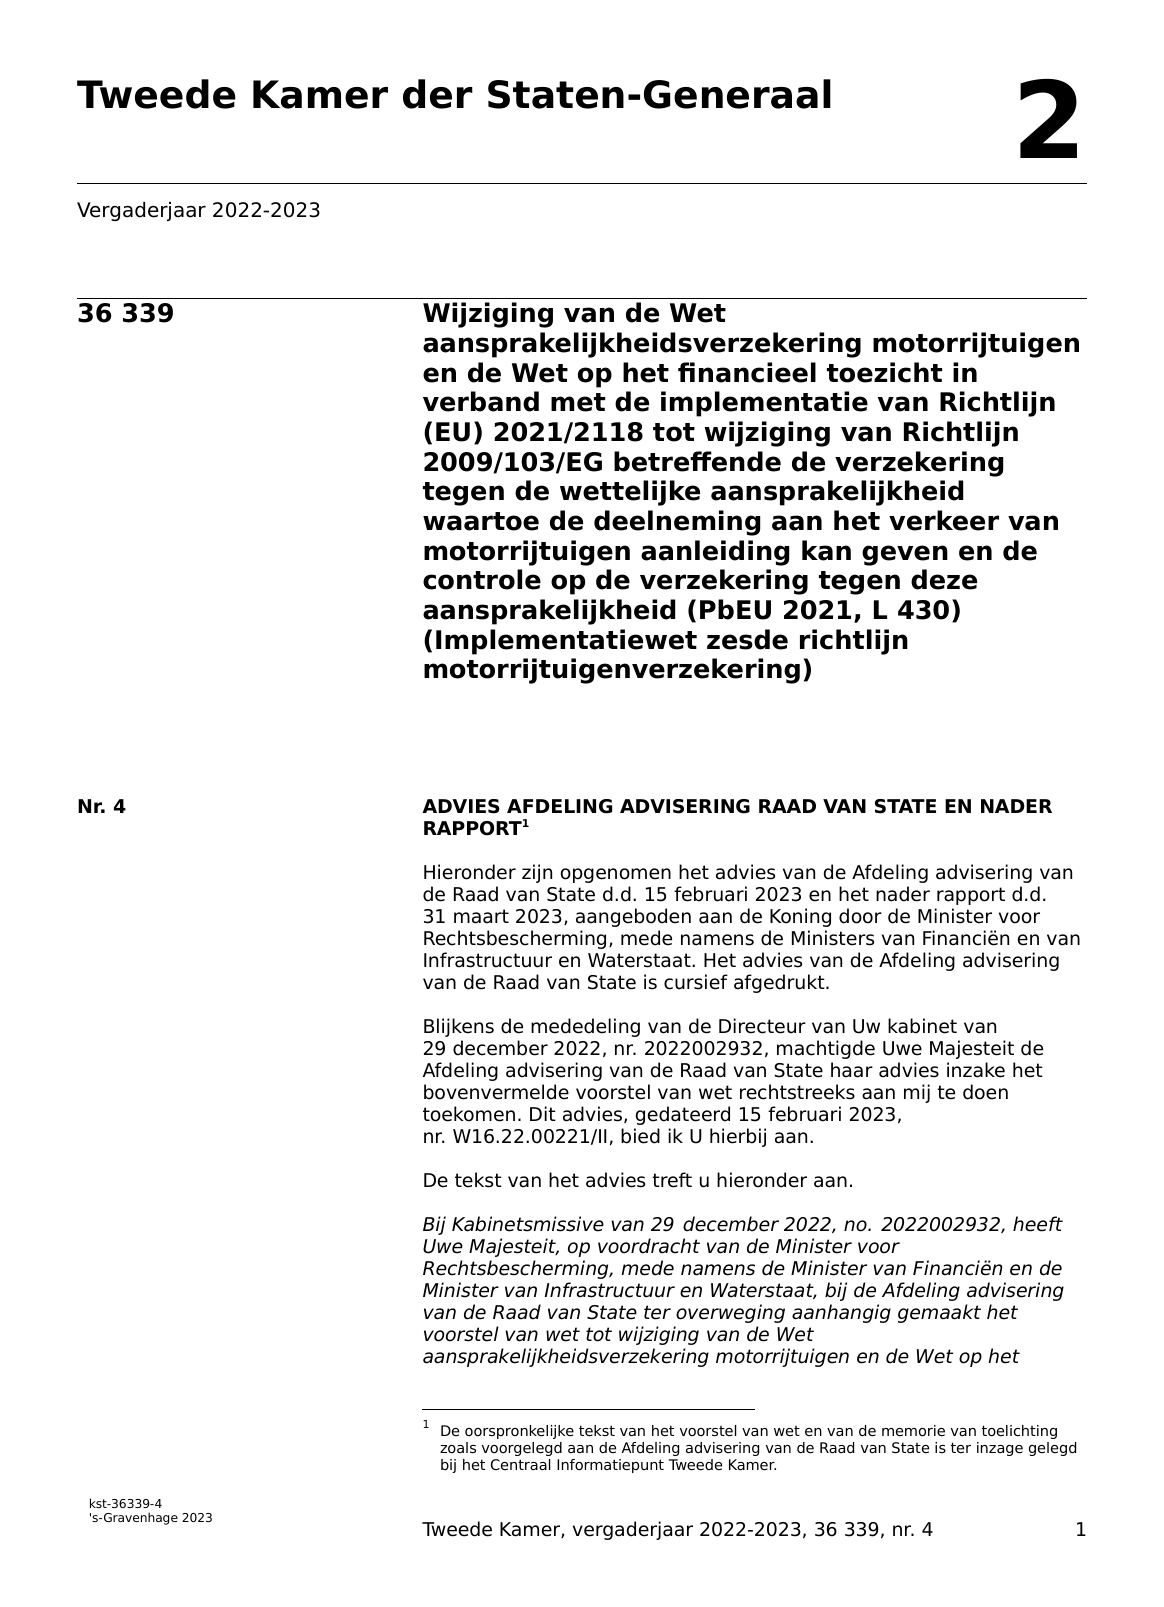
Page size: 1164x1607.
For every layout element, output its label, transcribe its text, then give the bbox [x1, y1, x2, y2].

table_header Tweede Kamer der Staten-Generaal [77, 59, 886, 183]
subtitle 36 339 Wijziging van de Wet aansprakelijkheidsverzekering motorrijtuigen en de Wet op het financieel toezicht in verband met de implementatie van Richtlijn (EU) 2021/2118 tot wijziging van Richtlijn 2009/103/EG betreffende de verzekering tegen de wettelijke aansprakelijkheid waartoe de deelneming aan het verkeer van motorrijtuigen aanleiding kan geven en de controle op de verzekering tegen deze aansprakelijkheid (PbEU 2021, L 430) (Implementatiewet zesde richtlijn motorrijtuigenverzekering) [77, 299, 1087, 685]
text De oorspronkelijke tekst van het voorstel van wet en van de memorie van toelichting zoals voorgelegd aan de Afdeling advisering van de Raad van State is ter inzage gelegd bij het Centraal Informatiepunt Tweede Kamer. [422, 1418, 1087, 1474]
text De tekst van het advies treft u hieronder aan. [422, 1170, 1087, 1192]
table_header 2 [886, 59, 1087, 183]
text kst-36339-4 [88, 1497, 323, 1511]
text Bij Kabinetsmissive van 29 december 2022, no. 2022002932, heeft Uwe Majesteit, op voordracht van de Minister voor Rechtsbescherming, mede namens de Minister van Financiën en de Minister van Infrastructuur en Waterstaat, bij de Afdeling advisering van de Raad van State ter overweging aanhangig gemaakt het voorstel van wet tot wijziging van de Wet aansprakelijkheidsverzekering motorrijtuigen en de Wet op het [422, 1214, 1087, 1368]
text 's-Gravenhage 2023 [88, 1511, 323, 1525]
table_cell Vergaderjaar 2022-2023 [77, 184, 1087, 298]
text Blijkens de mededeling van de Directeur van Uw kabinet van 29 december 2022, nr. 2022002932, machtigde Uwe Majesteit de Afdeling advisering van de Raad van State haar advies inzake het bovenvermelde voorstel van wet rechtstreeks aan mij te doen toekomen. Dit advies, gedateerd 15 februari 2023, nr. W16.22.00221/II, bied ik U hierbij aan. [422, 1016, 1087, 1148]
subtitle Nr. 4 ADVIES AFDELING ADVISERING RAAD VAN STATE EN NADER RAPPORT [77, 796, 1087, 840]
text Hieronder zijn opgenomen het advies van de Afdeling advisering van de Raad van State d.d. 15 februari 2023 en het nader rapport d.d. 31 maart 2023, aangeboden aan de Koning door de Minister voor Rechtsbescherming, mede namens de Ministers van Financiën en van Infrastructuur en Waterstaat. Het advies van de Afdeling advisering van de Raad van State is cursief afgedrukt. [422, 862, 1087, 994]
